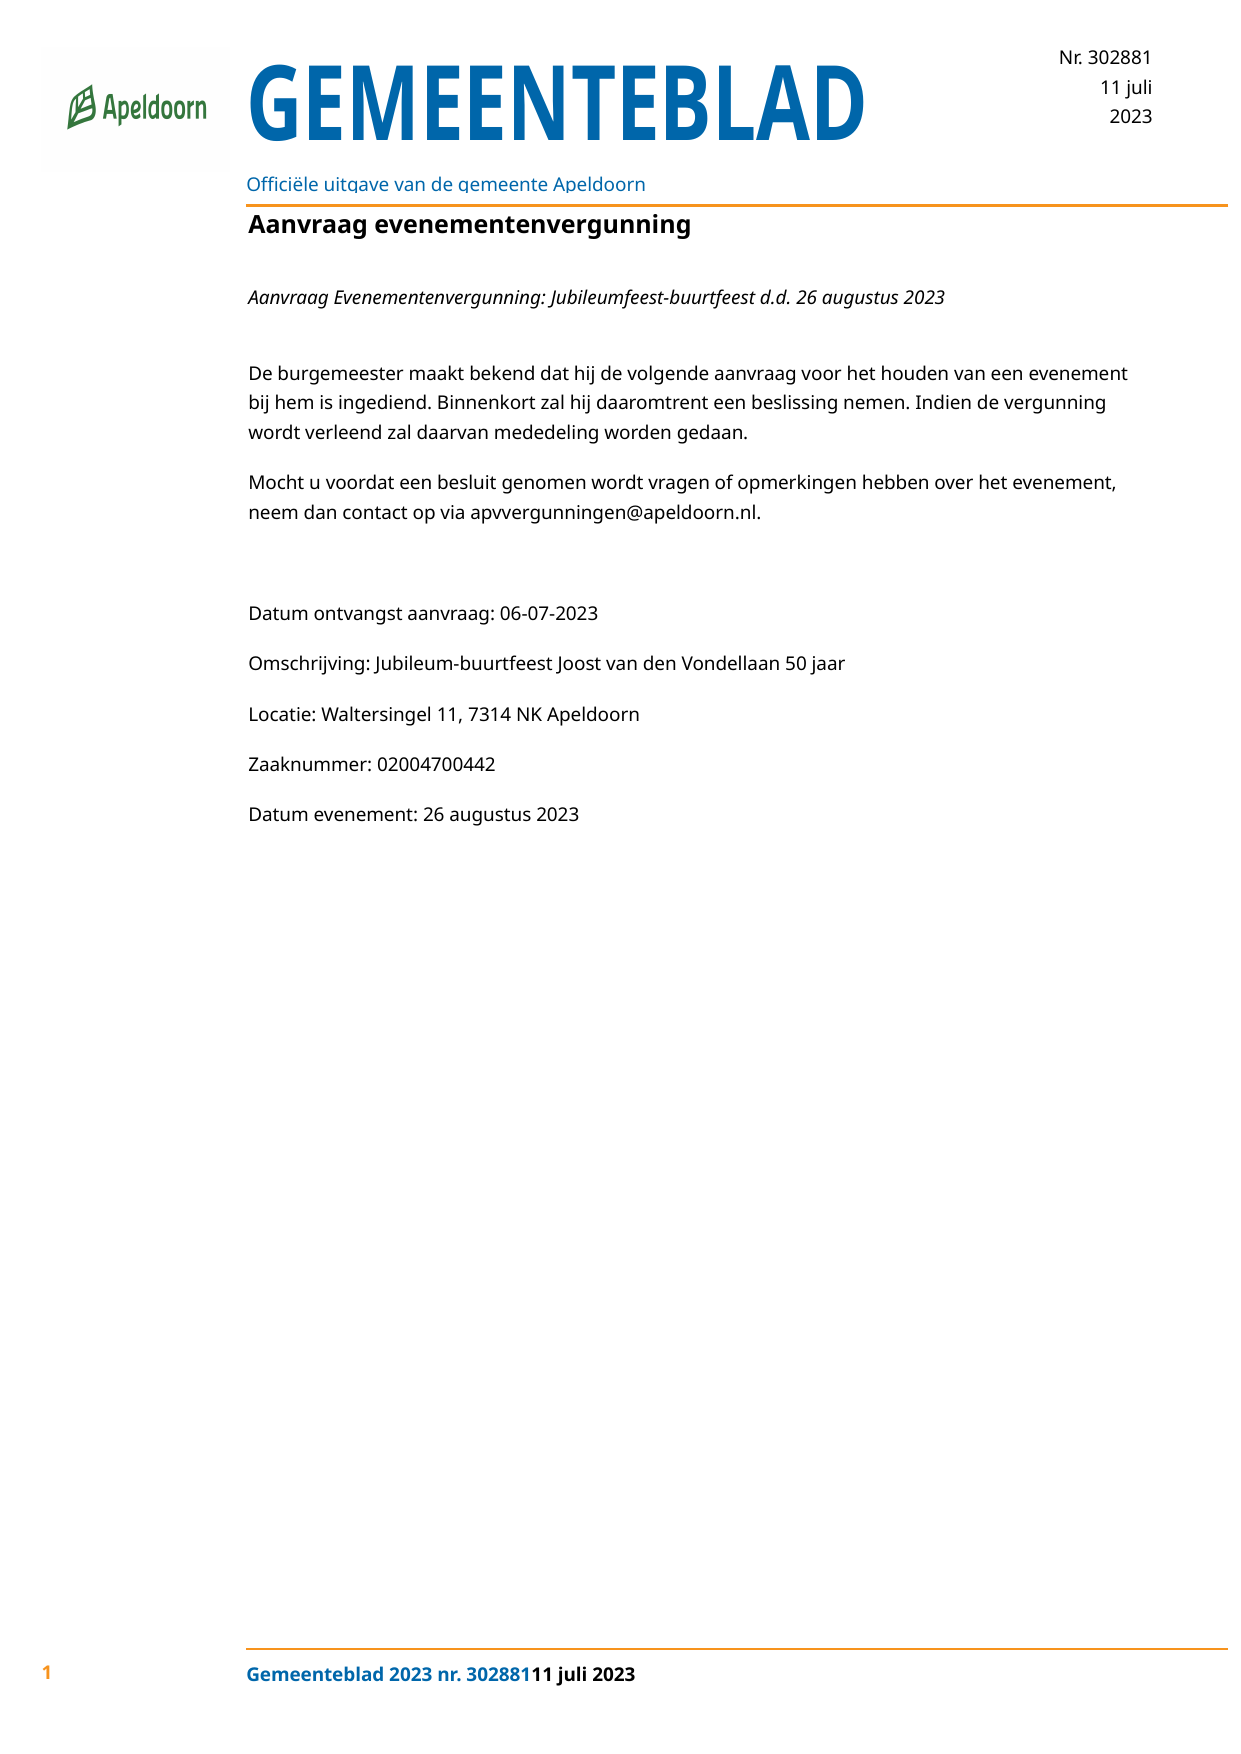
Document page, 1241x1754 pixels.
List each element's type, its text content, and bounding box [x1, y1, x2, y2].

picture [41, 47, 231, 172]
text De burgemeester maakt bekend dat hij de volgende aanvraag voor het houden van een evenement bij hem is ingediend. Binnenkort zal hij daaromtrent een beslissing nemen. Indien de vergunning wordt verleend zal daarvan mededeling worden gedaan. [248, 360, 1152, 445]
text Zaaknummer: 02004700442 [248, 751, 1152, 777]
text Mocht u voordat een besluit genomen wordt vragen of opmerkingen hebben over het evenement, neem dan contact op via apvvergunningen@apeldoorn.nl. [248, 469, 1152, 525]
text Omschrijving: Jubileum-buurtfeest Joost van den Vondellaan 50 jaar [248, 650, 1152, 676]
text Locatie: Waltersingel 11, 7314 NK Apeldoorn [248, 701, 1152, 727]
text Datum ontvangst aanvraag: 06-07-2023 [248, 600, 1152, 626]
text Aanvraag Evenementenvergunning: Jubileumfeest-buurtfeest d.d. 26 augustus 2023 [248, 284, 1152, 309]
text Datum evenement: 26 augustus 2023 [248, 802, 1152, 827]
text Aanvraag evenementenvergunning [248, 207, 1152, 241]
